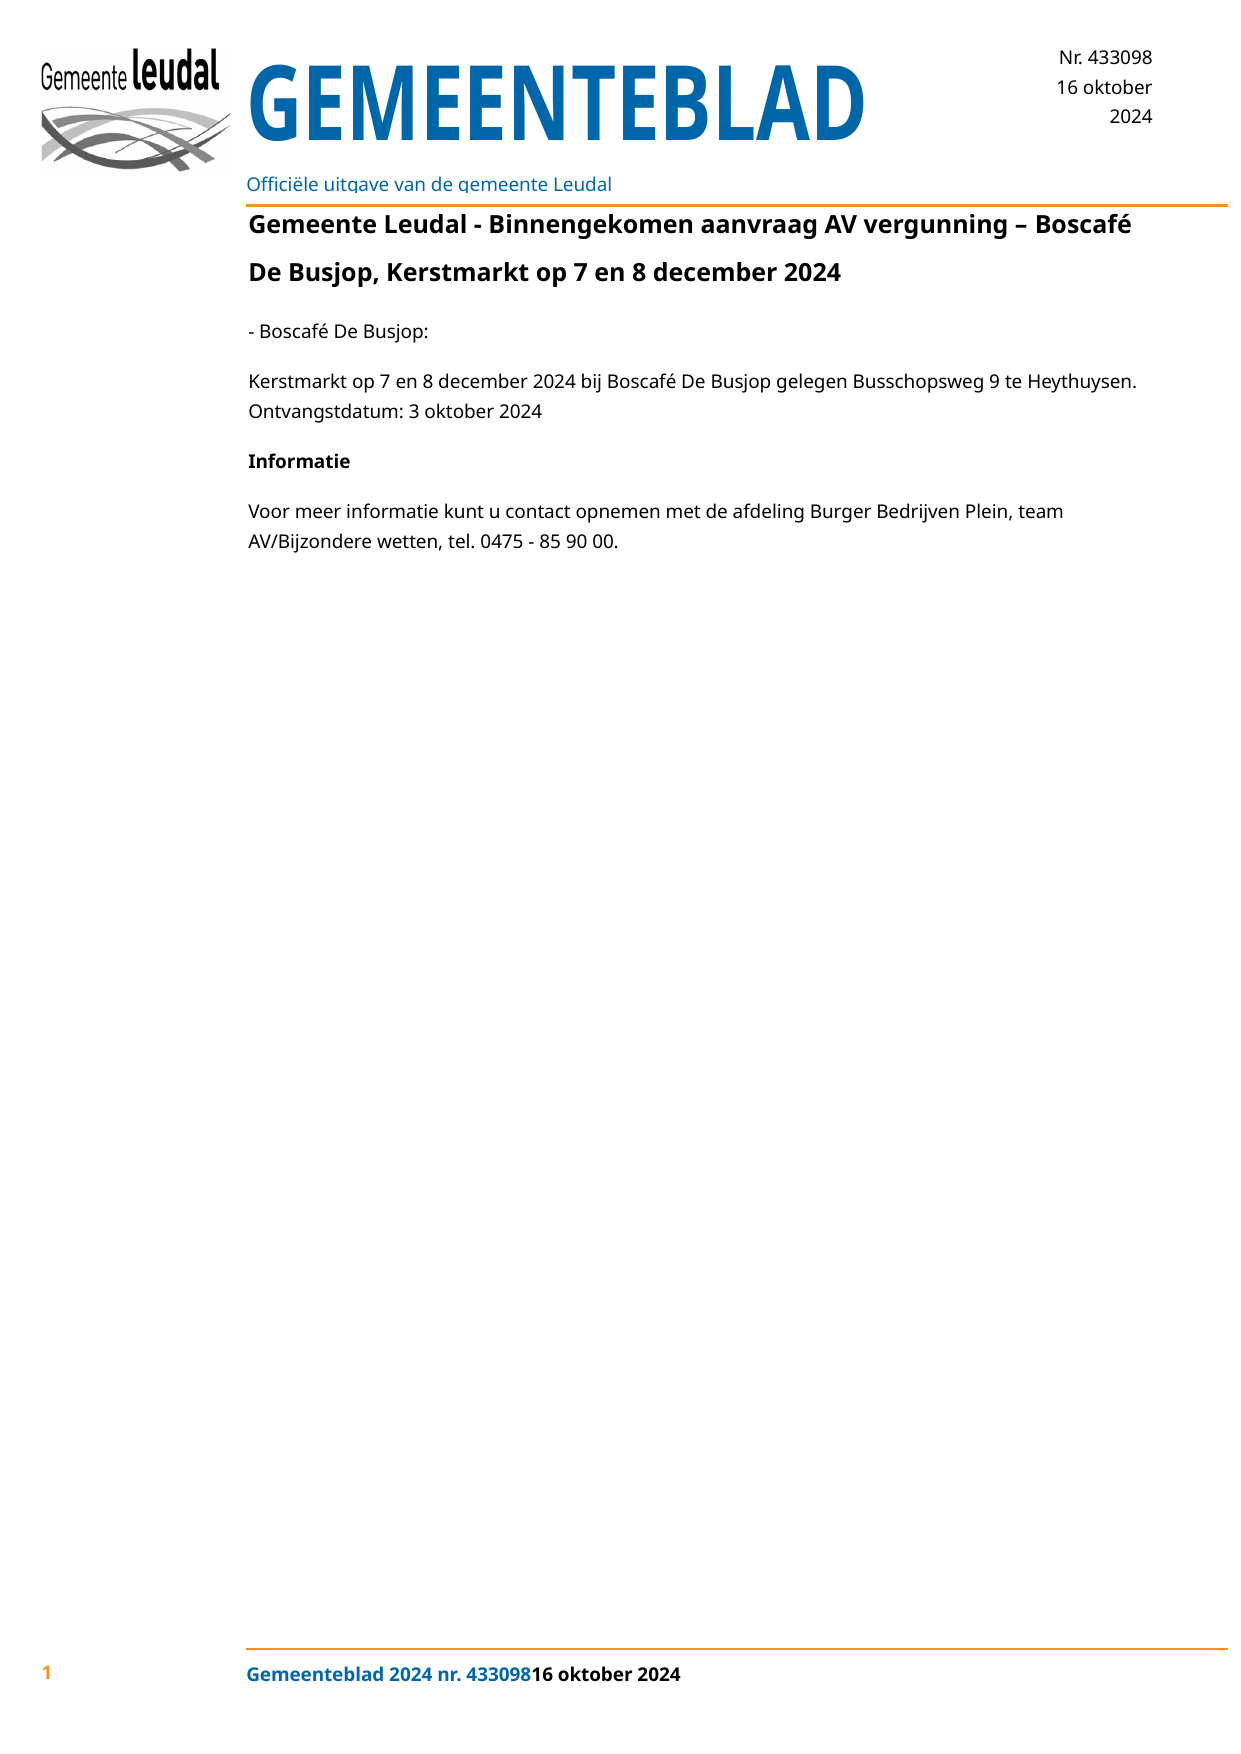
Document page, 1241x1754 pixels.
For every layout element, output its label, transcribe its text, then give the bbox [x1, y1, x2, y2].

picture [41, 47, 231, 172]
text Gemeente Leudal - Binnengekomen aanvraag AV vergunning – Boscafé De Busjop, Kerstmarkt op 7 en 8 december 2024 [248, 207, 1152, 288]
text Informatie [248, 448, 1152, 474]
text - Boscafé De Busjop: [248, 318, 1152, 344]
text Voor meer informatie kunt u contact opnemen met de afdeling Burger Bedrijven Plein, team AV/Bijzondere wetten, tel. 0475 - 85 90 00. [248, 499, 1152, 554]
text Kerstmarkt op 7 en 8 december 2024 bij Boscafé De Busjop gelegen Busschopsweg 9 te Heythuysen. Ontvangstdatum: 3 oktober 2024 [248, 368, 1152, 424]
